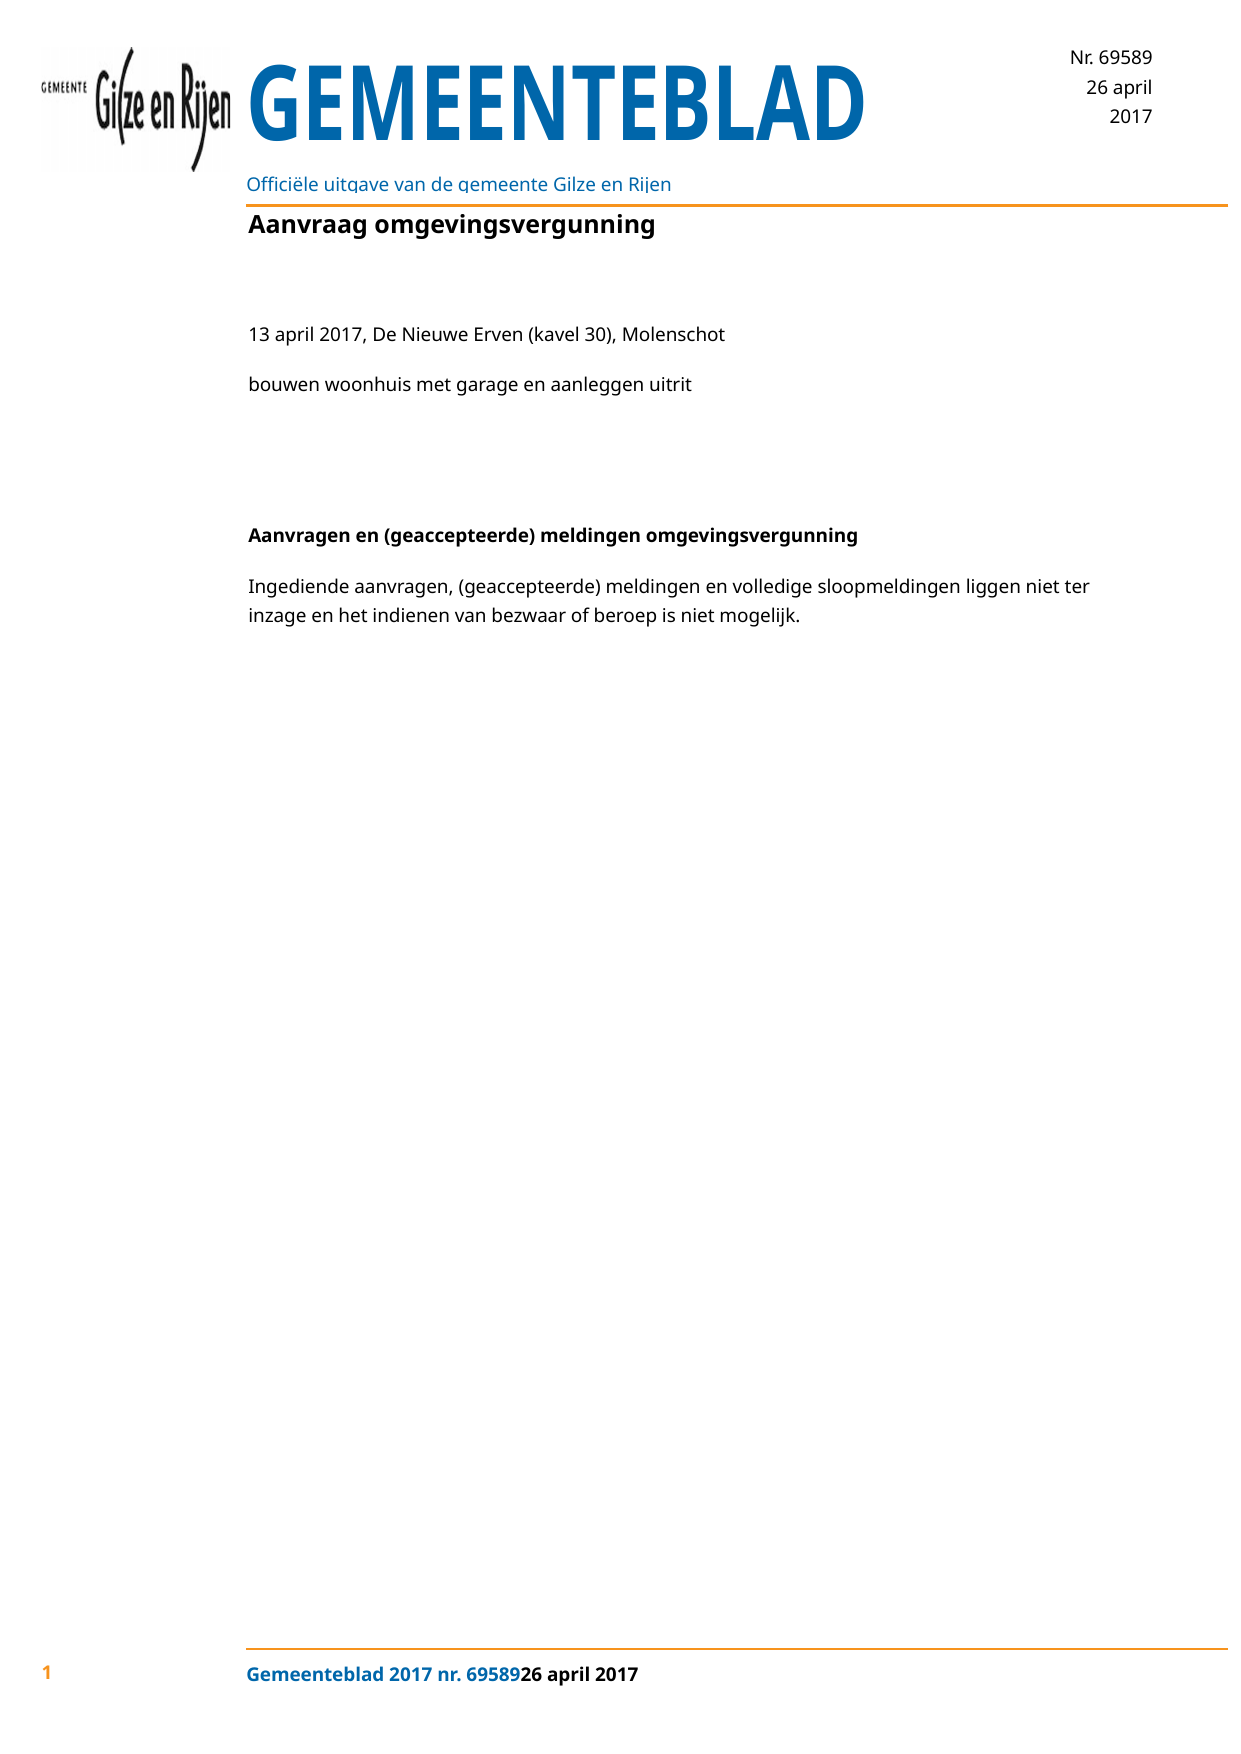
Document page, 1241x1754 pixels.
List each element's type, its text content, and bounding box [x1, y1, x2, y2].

text 13 april 2017, De Nieuwe Erven (kavel 30), Molenschot [248, 321, 1152, 346]
picture [41, 47, 231, 172]
text Aanvraag omgevingsvergunning [248, 207, 1152, 241]
text bouwen woonhuis met garage en aanleggen uitrit [248, 371, 1152, 397]
text Aanvragen en (geaccepteerde) meldingen omgevingsvergunning [248, 522, 1152, 548]
text Ingediende aanvragen, (geaccepteerde) meldingen en volledige sloopmeldingen liggen niet ter inzage en het indienen van bezwaar of beroep is niet mogelijk. [248, 573, 1152, 628]
